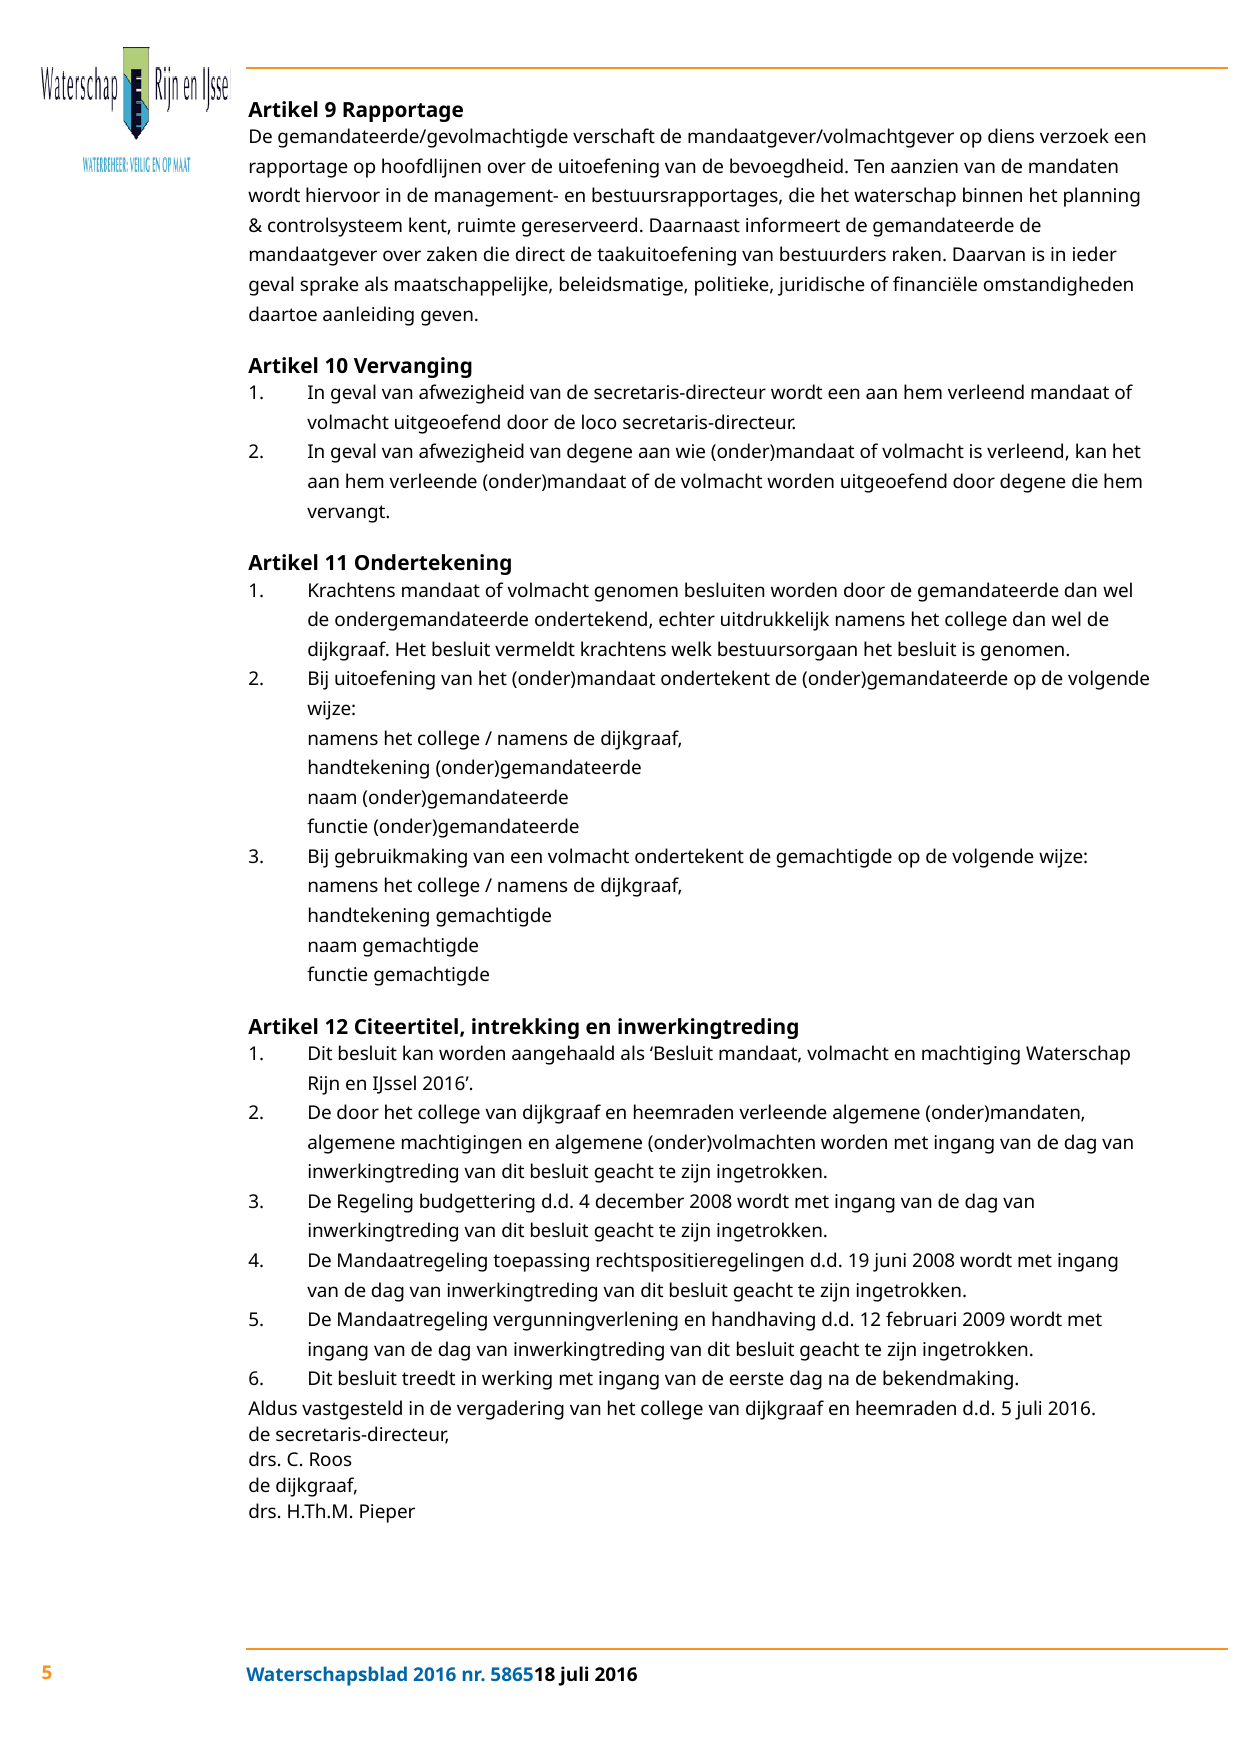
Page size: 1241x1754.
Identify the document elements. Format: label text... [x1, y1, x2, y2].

text de dijkgraaf, [248, 1472, 1152, 1498]
list functie gemachtigde [248, 961, 1152, 987]
list namens het college / namens de dijkgraaf, [248, 725, 1152, 750]
list Bij gebruikmaking van een volmacht ondertekent de gemachtigde op de volgende wijze: [248, 843, 1152, 869]
text Artikel 11 Ondertekening [248, 548, 1152, 577]
list Dit besluit treedt in werking met ingang van de eerste dag na de bekendmaking. [248, 1366, 1152, 1391]
picture [41, 47, 231, 172]
text Aldus vastgesteld in de vergadering van het college van dijkgraaf en heemraden d.d. 5 juli 2016. [248, 1395, 1152, 1421]
text Artikel 9 Rapportage [248, 95, 1152, 123]
list De Mandaatregeling toepassing rechtspositieregelingen d.d. 19 juni 2008 wordt met ingang van de dag van inwerkingtreding van dit besluit geacht te zijn ingetrokken. [248, 1247, 1152, 1303]
list naam gemachtigde [248, 932, 1152, 957]
text drs. H.Th.M. Pieper [248, 1498, 1152, 1524]
list Krachtens mandaat of volmacht genomen besluiten worden door de gemandateerde dan wel de ondergemandateerde ondertekend, echter uitdrukkelijk namens het college dan wel de dijkgraaf. Het besluit vermeldt krachtens welk bestuursorgaan het besluit is genomen. [248, 577, 1152, 662]
list Dit besluit kan worden aangehaald als ‘Besluit mandaat, volmacht en machtiging Waterschap Rijn en IJssel 2016’. [248, 1040, 1152, 1096]
list naam (onder)gemandateerde [248, 784, 1152, 809]
list functie (onder)gemandateerde [248, 813, 1152, 839]
list Bij uitoefening van het (onder)mandaat ondertekent de (onder)gemandateerde op de volgende wijze: [248, 666, 1152, 721]
list namens het college / namens de dijkgraaf, [248, 873, 1152, 898]
list handtekening (onder)gemandateerde [248, 754, 1152, 780]
text de secretaris-directeur, [248, 1421, 1152, 1447]
list handtekening gemachtigde [248, 902, 1152, 928]
text Artikel 12 Citeertitel, intrekking en inwerkingtreding [248, 1012, 1152, 1040]
list De Regeling budgettering d.d. 4 december 2008 wordt met ingang van de dag van inwerkingtreding van dit besluit geacht te zijn ingetrokken. [248, 1188, 1152, 1243]
list De Mandaatregeling vergunningverlening en handhaving d.d. 12 februari 2009 wordt met ingang van de dag van inwerkingtreding van dit besluit geacht te zijn ingetrokken. [248, 1306, 1152, 1362]
text drs. C. Roos [248, 1447, 1152, 1472]
list De door het college van dijkgraaf en heemraden verleende algemene (onder)mandaten, algemene machtigingen en algemene (onder)volmachten worden met ingang van de dag van inwerkingtreding van dit besluit geacht te zijn ingetrokken. [248, 1099, 1152, 1184]
text De gemandateerde/gevolmachtigde verschaft de mandaatgever/volmachtgever op diens verzoek een rapportage op hoofdlijnen over de uitoefening van de bevoegdheid. Ten aanzien van de mandaten wordt hiervoor in de management- en bestuursrapportages, die het waterschap binnen het planning & controlsysteem kent, ruimte gereserveerd. Daarnaast informeert de gemandateerde de mandaatgever over zaken die direct de taakuitoefening van bestuurders raken. Daarvan is in ieder geval sprake als maatschappelijke, beleidsmatige, politieke, juridische of financiële omstandigheden daartoe aanleiding geven. [248, 123, 1152, 326]
list In geval van afwezigheid van degene aan wie (onder)mandaat of volmacht is verleend, kan het aan hem verleende (onder)mandaat of de volmacht worden uitgeoefend door degene die hem vervangt. [248, 439, 1152, 524]
list In geval van afwezigheid van de secretaris-directeur wordt een aan hem verleend mandaat of volmacht uitgeoefend door de loco secretaris-directeur. [248, 379, 1152, 435]
text Artikel 10 Vervanging [248, 351, 1152, 379]
